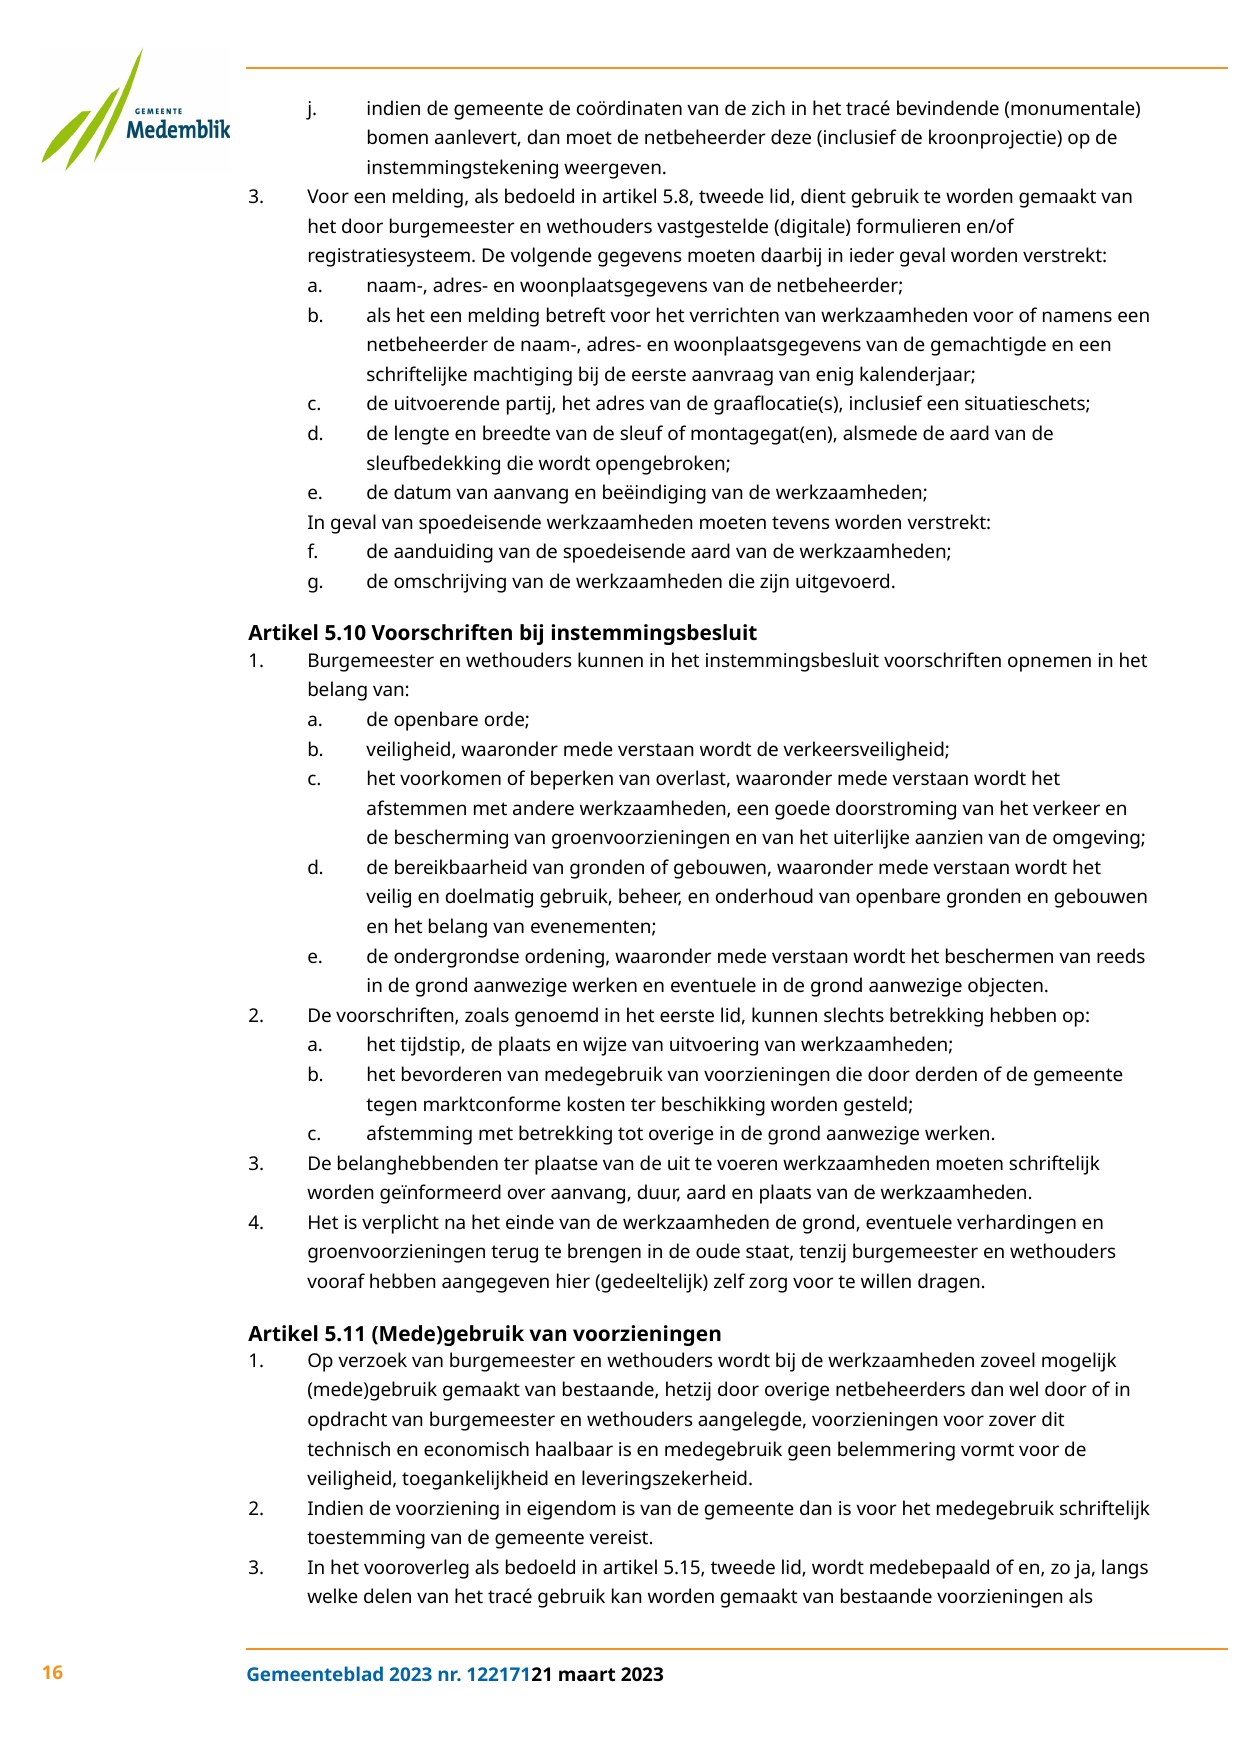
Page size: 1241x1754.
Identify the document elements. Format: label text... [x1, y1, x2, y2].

list indien de gemeente de coördinaten van de zich in het tracé bevindende (monumentale) bomen aanlevert, dan moet de netbeheerder deze (inclusief de kroonprojectie) op de instemmingstekening weergeven. [307, 95, 1152, 180]
list de datum van aanvang en beëindiging van de werkzaamheden; [307, 479, 1152, 505]
list de openbare orde; [307, 706, 1152, 732]
list naam-, adres- en woonplaatsgegevens van de netbeheerder; [307, 272, 1152, 298]
list de lengte en breedte van de sleuf of montagegat(en), alsmede de aard van de sleufbedekking die wordt opengebroken; [307, 420, 1152, 476]
list De voorschriften, zoals genoemd in het eerste lid, kunnen slechts betrekking hebben op: [248, 1002, 1152, 1028]
list het bevorderen van medegebruik van voorzieningen die door derden of de gemeente tegen marktconforme kosten ter beschikking worden gesteld; [307, 1061, 1152, 1116]
list de ondergrondse ordening, waaronder mede verstaan wordt het beschermen van reeds in de grond aanwezige werken en eventuele in de grond aanwezige objecten. [307, 943, 1152, 998]
list de bereikbaarheid van gronden of gebouwen, waaronder mede verstaan wordt het veilig en doelmatig gebruik, beheer, en onderhoud van openbare gronden en gebouwen en het belang van evenementen; [307, 854, 1152, 939]
picture [41, 47, 231, 172]
list het tijdstip, de plaats en wijze van uitvoering van werkzaamheden; [307, 1032, 1152, 1057]
list Voor een melding, als bedoeld in artikel 5.8, tweede lid, dient gebruik te worden gemaakt van het door burgemeester en wethouders vastgestelde (digitale) formulieren en/of registratiesysteem. De volgende gegevens moeten daarbij in ieder geval worden verstrekt: [248, 183, 1152, 268]
list als het een melding betreft voor het verrichten van werkzaamheden voor of namens een netbeheerder de naam-, adres- en woonplaatsgegevens van de gemachtigde en een schriftelijke machtiging bij de eerste aanvraag van enig kalenderjaar; [307, 302, 1152, 387]
list Op verzoek van burgemeester en wethouders wordt bij de werkzaamheden zoveel mogelijk (mede)gebruik gemaakt van bestaande, hetzij door overige netbeheerders dan wel door of in opdracht van burgemeester en wethouders aangelegde, voorzieningen voor zover dit technisch en economisch haalbaar is en medegebruik geen belemmering vormt voor de veiligheid, toegankelijkheid en leveringszekerheid. [248, 1347, 1152, 1491]
list de uitvoerende partij, het adres van de graaflocatie(s), inclusief een situatieschets; [307, 391, 1152, 416]
text Artikel 5.10 Voorschriften bij instemmingsbesluit [248, 618, 1152, 647]
list In geval van spoedeisende werkzaamheden moeten tevens worden verstrekt: [248, 509, 1152, 535]
list Indien de voorziening in eigendom is van de gemeente dan is voor het medegebruik schriftelijk toestemming van de gemeente vereist. [248, 1495, 1152, 1550]
list de aanduiding van de spoedeisende aard van de werkzaamheden; [307, 538, 1152, 564]
list de omschrijving van de werkzaamheden die zijn uitgevoerd. [307, 568, 1152, 594]
list het voorkomen of beperken van overlast, waaronder mede verstaan wordt het afstemmen met andere werkzaamheden, een goede doorstroming van het verkeer en de bescherming van groenvoorzieningen en van het uiterlijke aanzien van de omgeving; [307, 765, 1152, 850]
list Het is verplicht na het einde van de werkzaamheden de grond, eventuele verhardingen en groenvoorzieningen terug te brengen in de oude staat, tenzij burgemeester en wethouders vooraf hebben aangegeven hier (gedeeltelijk) zelf zorg voor te willen dragen. [248, 1209, 1152, 1294]
text Artikel 5.11 (Mede)gebruik van voorzieningen [248, 1319, 1152, 1347]
list De belanghebbenden ter plaatse van de uit te voeren werkzaamheden moeten schriftelijk worden geïnformeerd over aanvang, duur, aard en plaats van de werkzaamheden. [248, 1150, 1152, 1205]
list afstemming met betrekking tot overige in de grond aanwezige werken. [307, 1120, 1152, 1146]
list veiligheid, waaronder mede verstaan wordt de verkeersveiligheid; [307, 736, 1152, 761]
list In het vooroverleg als bedoeld in artikel 5.15, tweede lid, wordt medebepaald of en, zo ja, langs welke delen van het tracé gebruik kan worden gemaakt van bestaande voorzieningen als [248, 1554, 1152, 1609]
list Burgemeester en wethouders kunnen in het instemmingsbesluit voorschriften opnemen in het belang van: [248, 647, 1152, 702]
